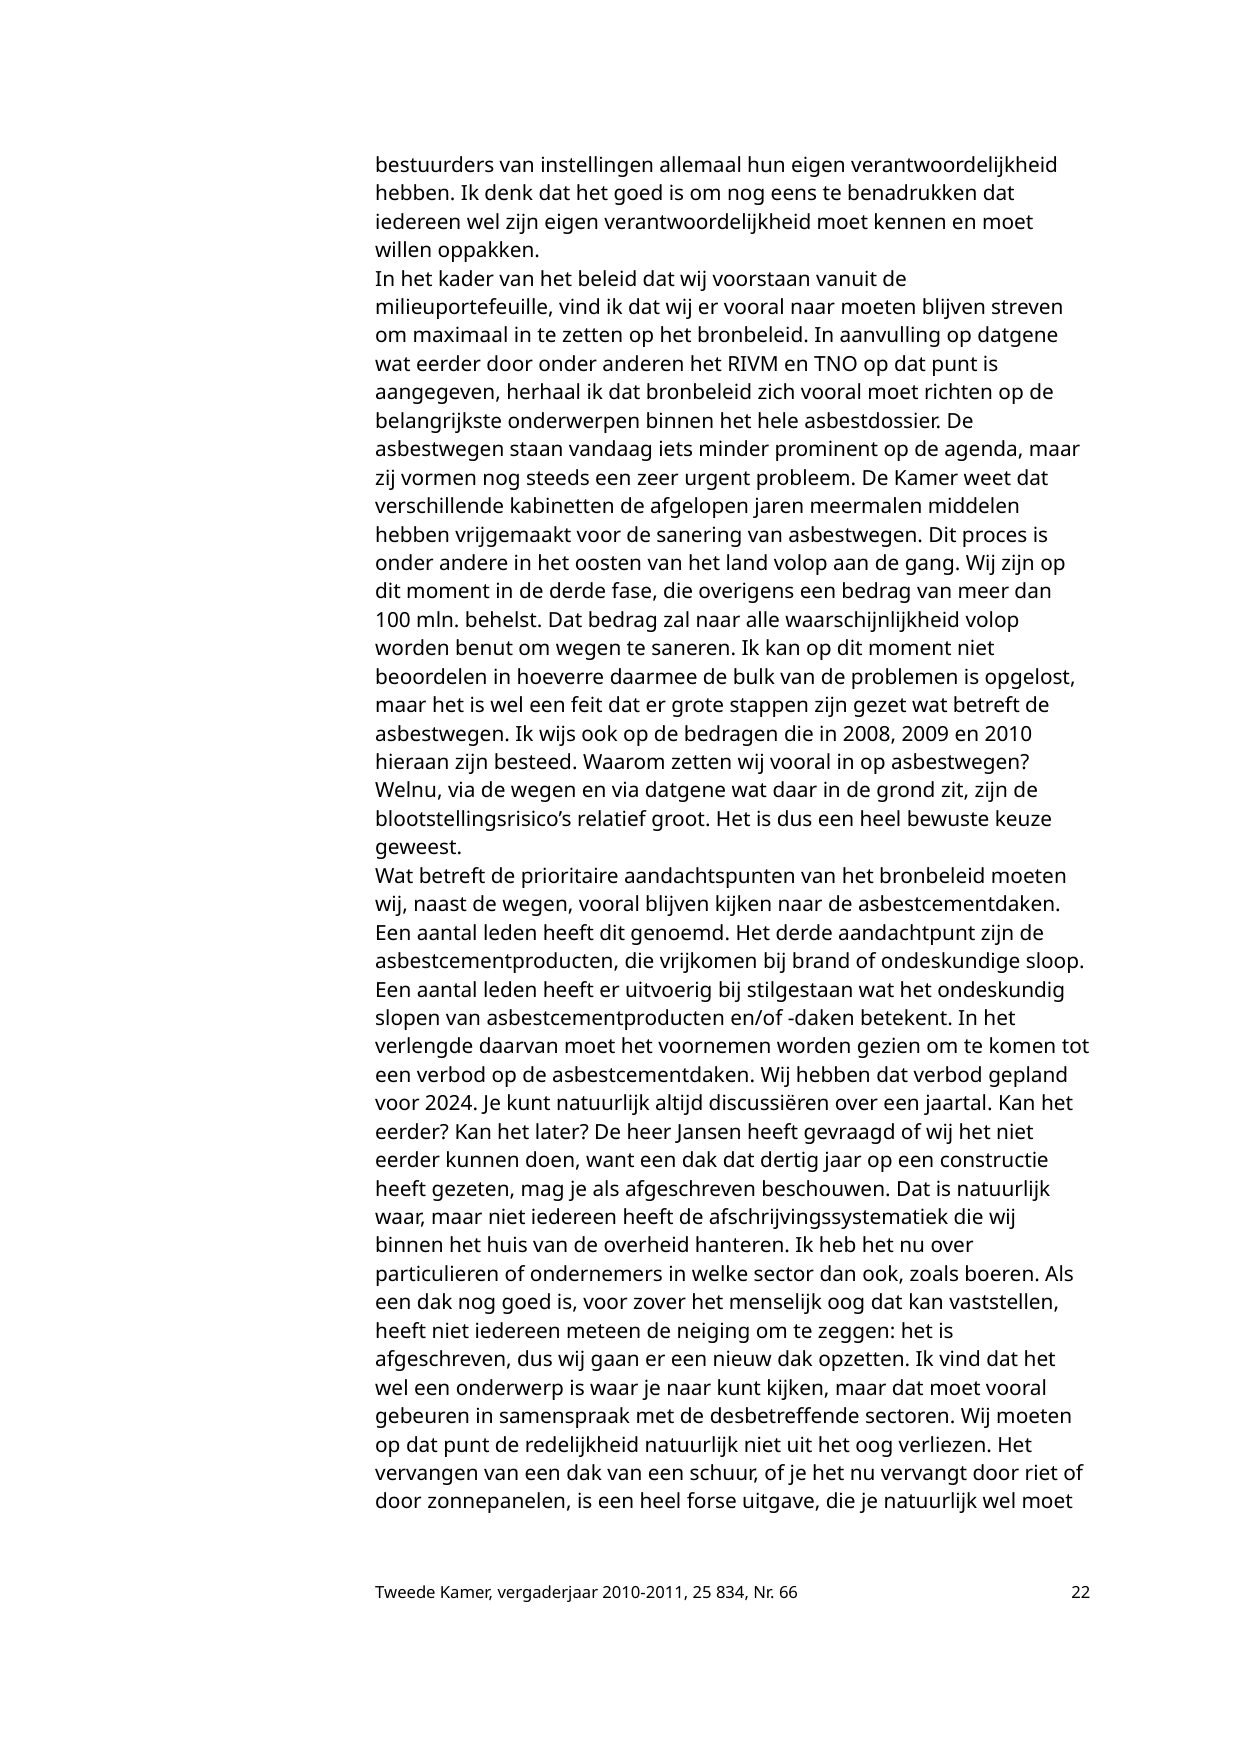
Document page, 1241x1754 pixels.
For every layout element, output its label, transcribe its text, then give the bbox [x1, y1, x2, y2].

text In het kader van het beleid dat wij voorstaan vanuit de milieuportefeuille, vind ik dat wij er vooral naar moeten blijven streven om maximaal in te zetten op het bronbeleid. In aanvulling op datgene wat eerder door onder anderen het RIVM en TNO op dat punt is aangegeven, herhaal ik dat bronbeleid zich vooral moet richten op de belangrijkste onderwerpen binnen het hele asbestdossier. De asbestwegen staan vandaag iets minder prominent op de agenda, maar zij vormen nog steeds een zeer urgent probleem. De Kamer weet dat verschillende kabinetten de afgelopen jaren meermalen middelen hebben vrijgemaakt voor de sanering van asbestwegen. Dit proces is onder andere in het oosten van het land volop aan de gang. Wij zijn op dit moment in de derde fase, die overigens een bedrag van meer dan 100 mln. behelst. Dat bedrag zal naar alle waarschijnlijkheid volop worden benut om wegen te saneren. Ik kan op dit moment niet beoordelen in hoeverre daarmee de bulk van de problemen is opgelost, maar het is wel een feit dat er grote stappen zijn gezet wat betreft de asbestwegen. Ik wijs ook op de bedragen die in 2008, 2009 en 2010 hieraan zijn besteed. Waarom zetten wij vooral in op asbestwegen? Welnu, via de wegen en via datgene wat daar in de grond zit, zijn de blootstellingsrisico’s relatief groot. Het is dus een heel bewuste keuze geweest. [375, 264, 1090, 861]
text bestuurders van instellingen allemaal hun eigen verantwoordelijkheid hebben. Ik denk dat het goed is om nog eens te benadrukken dat iedereen wel zijn eigen verantwoordelijkheid moet kennen en moet willen oppakken. [375, 150, 1090, 264]
text Wat betreft de prioritaire aandachtspunten van het bronbeleid moeten wij, naast de wegen, vooral blijven kijken naar de asbestcementdaken. Een aantal leden heeft dit genoemd. Het derde aandachtpunt zijn de asbestcementproducten, die vrijkomen bij brand of ondeskundige sloop. Een aantal leden heeft er uitvoerig bij stilgestaan wat het ondeskundig slopen van asbestcementproducten en/of -daken betekent. In het verlengde daarvan moet het voornemen worden gezien om te komen tot een verbod op de asbestcementdaken. Wij hebben dat verbod gepland voor 2024. Je kunt natuurlijk altijd discussiëren over een jaartal. Kan het eerder? Kan het later? De heer Jansen heeft gevraagd of wij het niet eerder kunnen doen, want een dak dat dertig jaar op een constructie heeft gezeten, mag je als afgeschreven beschouwen. Dat is natuurlijk waar, maar niet iedereen heeft de afschrijvingssystematiek die wij binnen het huis van de overheid hanteren. Ik heb het nu over particulieren of ondernemers in welke sector dan ook, zoals boeren. Als een dak nog goed is, voor zover het menselijk oog dat kan vaststellen, heeft niet iedereen meteen de neiging om te zeggen: het is afgeschreven, dus wij gaan er een nieuw dak opzetten. Ik vind dat het wel een onderwerp is waar je naar kunt kijken, maar dat moet vooral gebeuren in samenspraak met de desbetreffende sectoren. Wij moeten op dat punt de redelijkheid natuurlijk niet uit het oog verliezen. Het vervangen van een dak van een schuur, of je het nu vervangt door riet of door zonnepanelen, is een heel forse uitgave, die je natuurlijk wel moet [375, 861, 1090, 1515]
